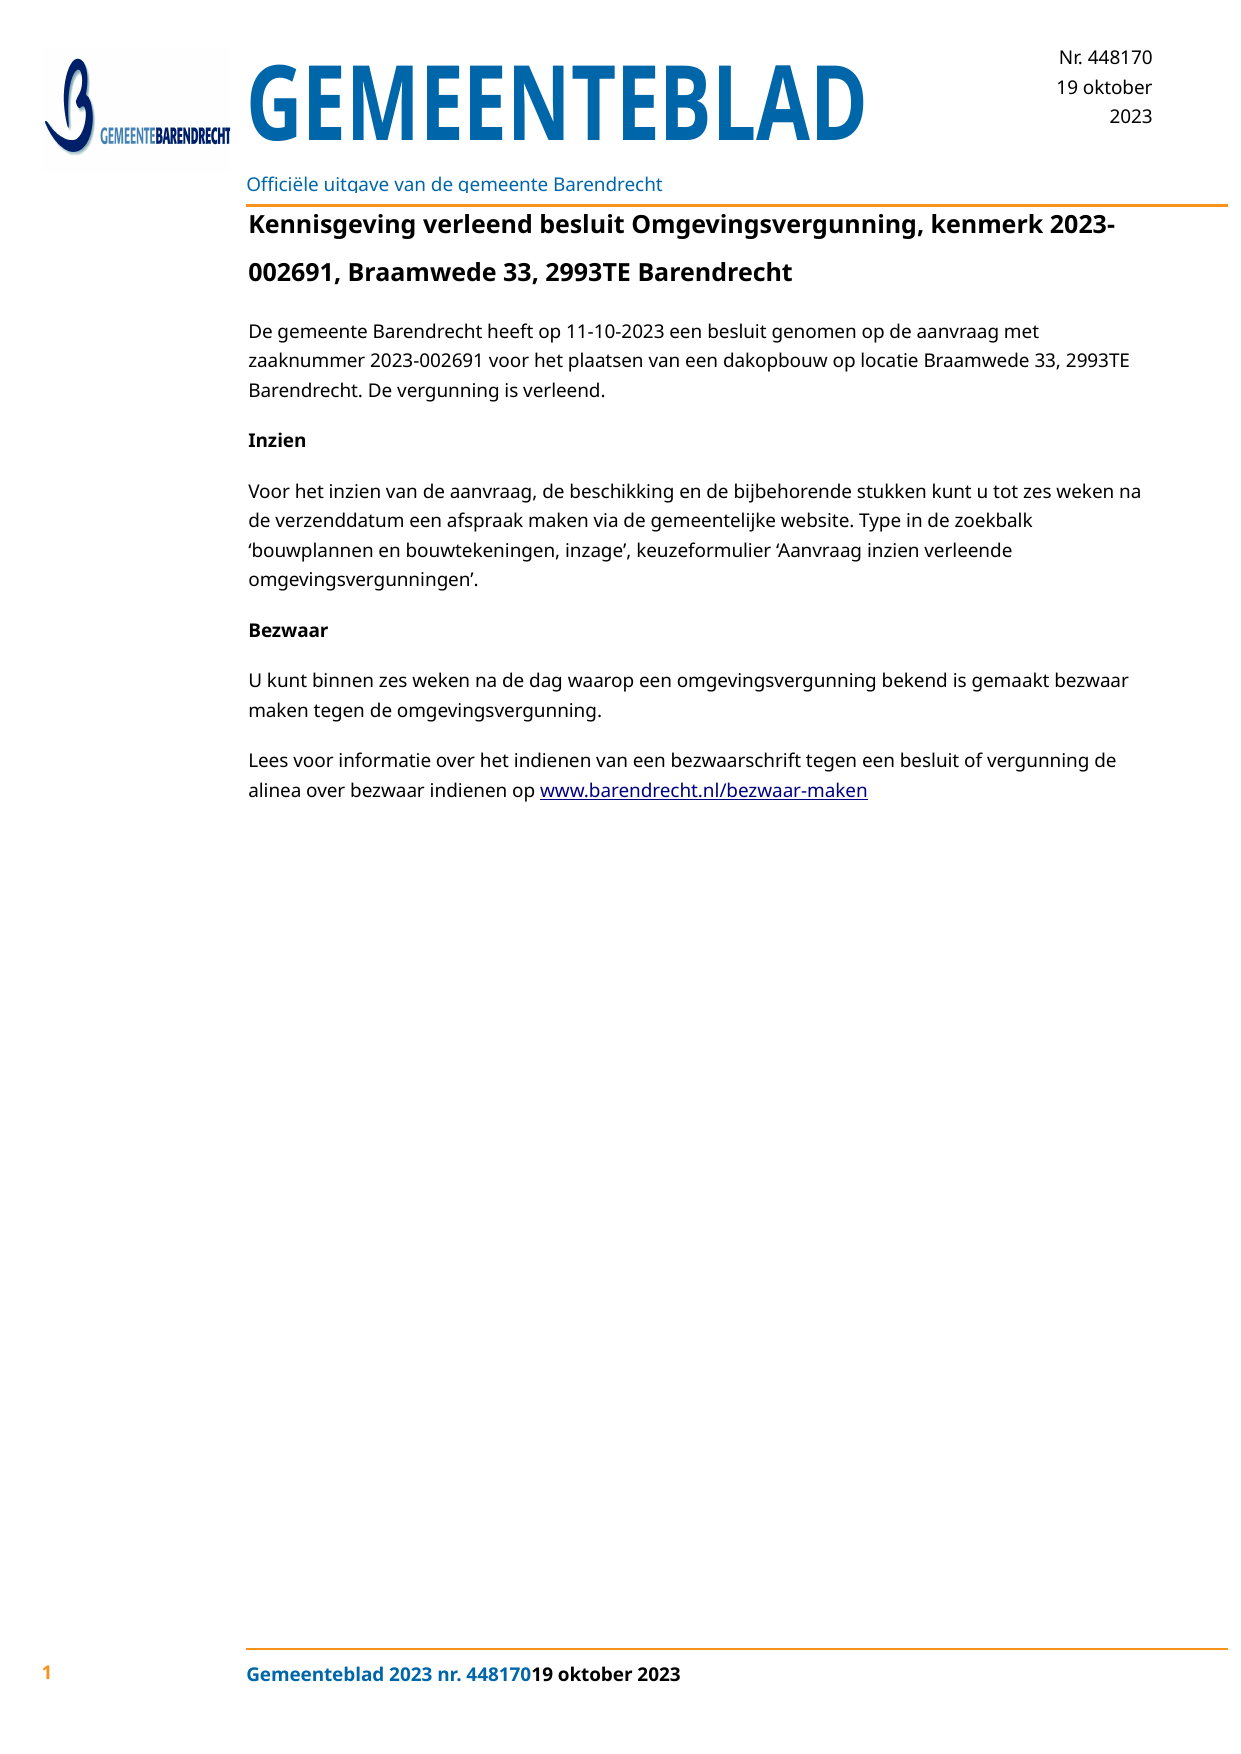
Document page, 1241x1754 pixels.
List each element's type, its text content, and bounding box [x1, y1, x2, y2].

text De gemeente Barendrecht heeft op 11-10-2023 een besluit genomen op de aanvraag met zaaknummer 2023-002691 voor het plaatsen van een dakopbouw op locatie Braamwede 33, 2993TE Barendrecht. De vergunning is verleend. [248, 318, 1152, 403]
text Inzien [248, 427, 1152, 453]
picture [41, 47, 231, 172]
text Bezwaar [248, 617, 1152, 643]
text U kunt binnen zes weken na de dag waarop een omgevingsvergunning bekend is gemaakt bezwaar maken tegen de omgevingsvergunning. [248, 667, 1152, 723]
text Voor het inzien van de aanvraag, de beschikking en de bijbehorende stukken kunt u tot zes weken na de verzenddatum een afspraak maken via de gemeentelijke website. Type in de zoekbalk ‘bouwplannen en bouwtekeningen, inzage’, keuzeformulier ‘Aanvraag inzien verleende omgevingsvergunningen’. [248, 478, 1152, 592]
text Kennisgeving verleend besluit Omgevingsvergunning, kenmerk 2023-002691, Braamwede 33, 2993TE Barendrecht [248, 207, 1152, 288]
text Lees voor informatie over het indienen van een bezwaarschrift tegen een besluit of vergunning de alinea over bezwaar indienen op www.barendrecht.nl/bezwaar-maken [248, 747, 1152, 803]
